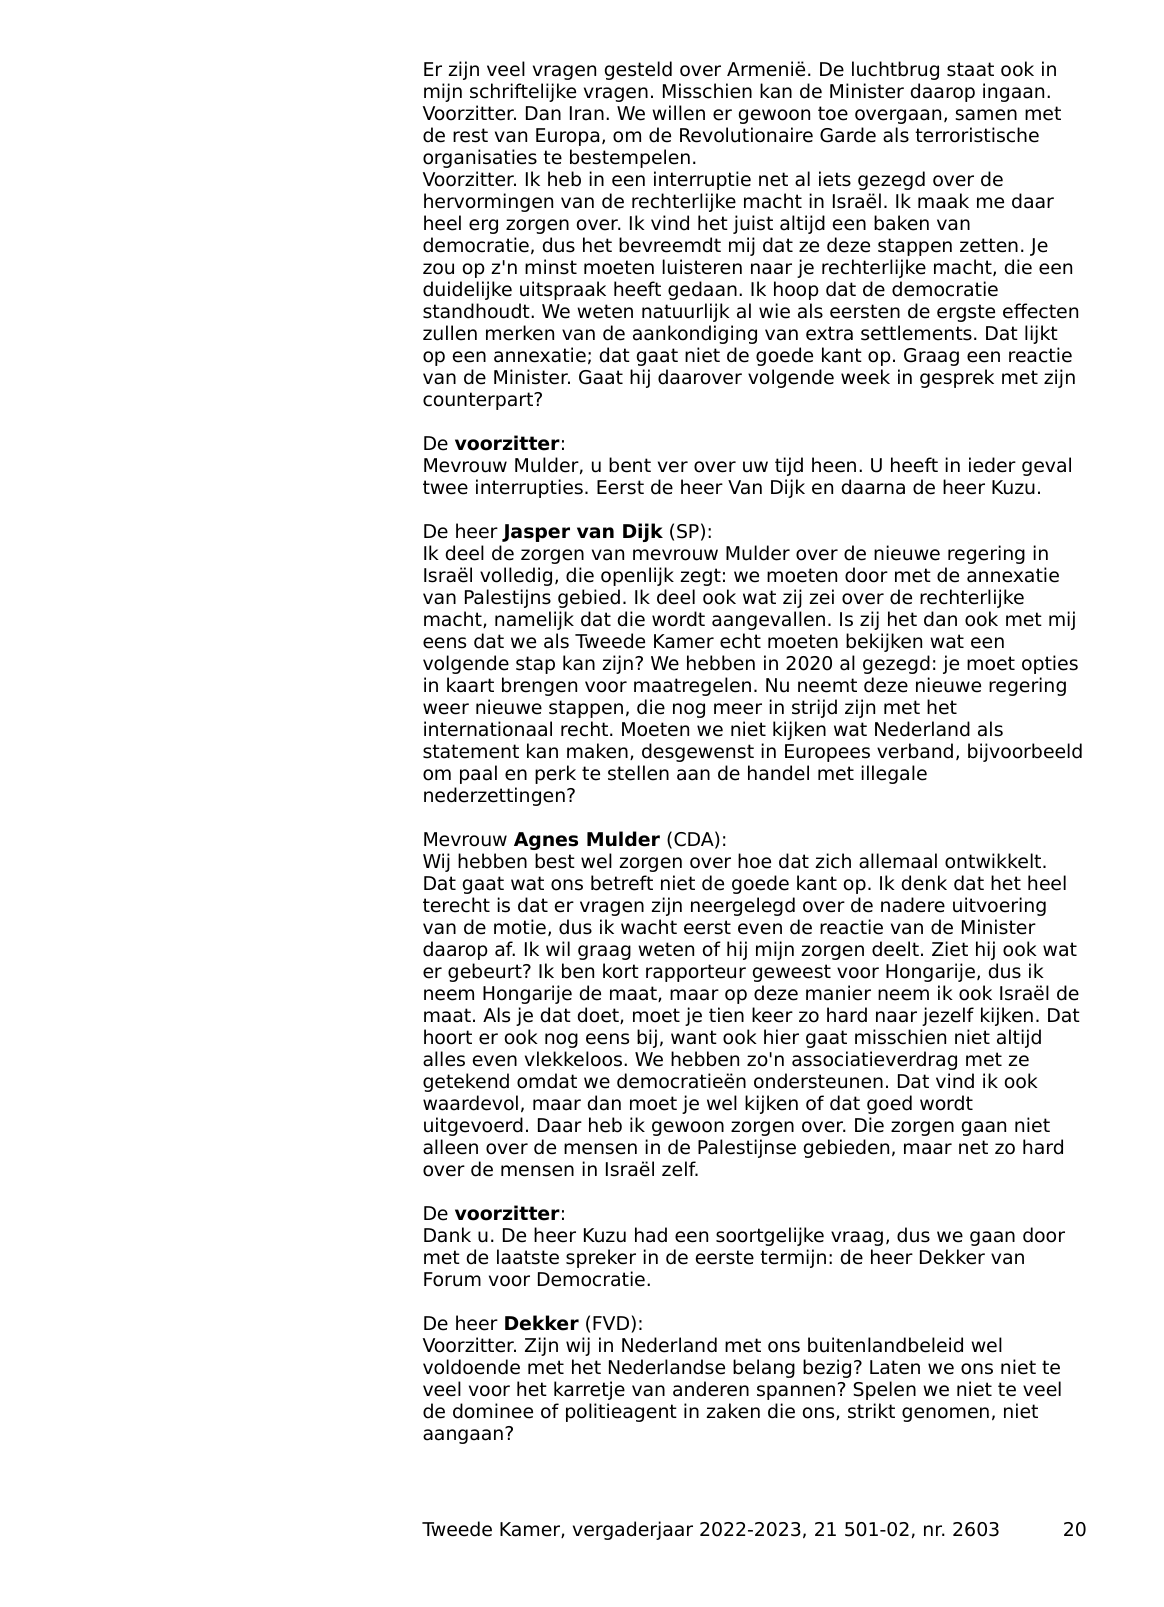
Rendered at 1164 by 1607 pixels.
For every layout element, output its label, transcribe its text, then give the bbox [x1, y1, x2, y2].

text Ik deel de zorgen van mevrouw Mulder over de nieuwe regering in Israël volledig, die openlijk zegt: we moeten door met de annexatie van Palestijns gebied. Ik deel ook wat zij zei over de rechterlijke macht, namelijk dat die wordt aangevallen. Is zij het dan ook met mij eens dat we als Tweede Kamer echt moeten bekijken wat een volgende stap kan zijn? We hebben in 2020 al gezegd: je moet opties in kaart brengen voor maatregelen. Nu neemt deze nieuwe regering weer nieuwe stappen, die nog meer in strijd zijn met het internationaal recht. Moeten we niet kijken wat Nederland als statement kan maken, desgewenst in Europees verband, bijvoorbeeld om paal en perk te stellen aan de handel met illegale nederzettingen? [422, 543, 1087, 807]
text Mevrouw Mulder, u bent ver over uw tijd heen. U heeft in ieder geval twee interrupties. Eerst de heer Van Dijk en daarna de heer Kuzu. [422, 455, 1087, 499]
text Voorzitter. Dan Iran. We willen er gewoon toe overgaan, samen met de rest van Europa, om de Revolutionaire Garde als terroristische organisaties te bestempelen. [422, 103, 1087, 169]
text Voorzitter. Zijn wij in Nederland met ons buitenlandbeleid wel voldoende met het Nederlandse belang bezig? Laten we ons niet te veel voor het karretje van anderen spannen? Spelen we niet te veel de dominee of politieagent in zaken die ons, strikt genomen, niet aangaan? [422, 1335, 1087, 1445]
text Dank u. De heer Kuzu had een soortgelijke vraag, dus we gaan door met de laatste spreker in de eerste termijn: de heer Dekker van Forum voor Democratie. [422, 1225, 1087, 1291]
text Er zijn veel vragen gesteld over Armenië. De luchtbrug staat ook in mijn schriftelijke vragen. Misschien kan de Minister daarop ingaan. [422, 59, 1087, 103]
text Wij hebben best wel zorgen over hoe dat zich allemaal ontwikkelt. Dat gaat wat ons betreft niet de goede kant op. Ik denk dat het heel terecht is dat er vragen zijn neergelegd over de nadere uitvoering van de motie, dus ik wacht eerst even de reactie van de Minister daarop af. Ik wil graag weten of hij mijn zorgen deelt. Ziet hij ook wat er gebeurt? Ik ben kort rapporteur geweest voor Hongarije, dus ik neem Hongarije de maat, maar op deze manier neem ik ook Israël de maat. Als je dat doet, moet je tien keer zo hard naar jezelf kijken. Dat hoort er ook nog eens bij, want ook hier gaat misschien niet altijd alles even vlekkeloos. We hebben zo'n associatieverdrag met ze getekend omdat we democratieën ondersteunen. Dat vind ik ook waardevol, maar dan moet je wel kijken of dat goed wordt uitgevoerd. Daar heb ik gewoon zorgen over. Die zorgen gaan niet alleen over de mensen in de Palestijnse gebieden, maar net zo hard over de mensen in Israël zelf. [422, 851, 1087, 1181]
text De heer Dekker (FVD): [422, 1313, 1087, 1335]
text De heer Jasper van Dijk (SP): [422, 521, 1087, 543]
text De voorzitter: [422, 1203, 1087, 1225]
text Mevrouw Agnes Mulder (CDA): [422, 829, 1087, 851]
text De voorzitter: [422, 433, 1087, 455]
text Voorzitter. Ik heb in een interruptie net al iets gezegd over de hervormingen van de rechterlijke macht in Israël. Ik maak me daar heel erg zorgen over. Ik vind het juist altijd een baken van democratie, dus het bevreemdt mij dat ze deze stappen zetten. Je zou op z'n minst moeten luisteren naar je rechterlijke macht, die een duidelijke uitspraak heeft gedaan. Ik hoop dat de democratie standhoudt. We weten natuurlijk al wie als eersten de ergste effecten zullen merken van de aankondiging van extra settlements. Dat lijkt op een annexatie; dat gaat niet de goede kant op. Graag een reactie van de Minister. Gaat hij daarover volgende week in gesprek met zijn counterpart? [422, 169, 1087, 411]
